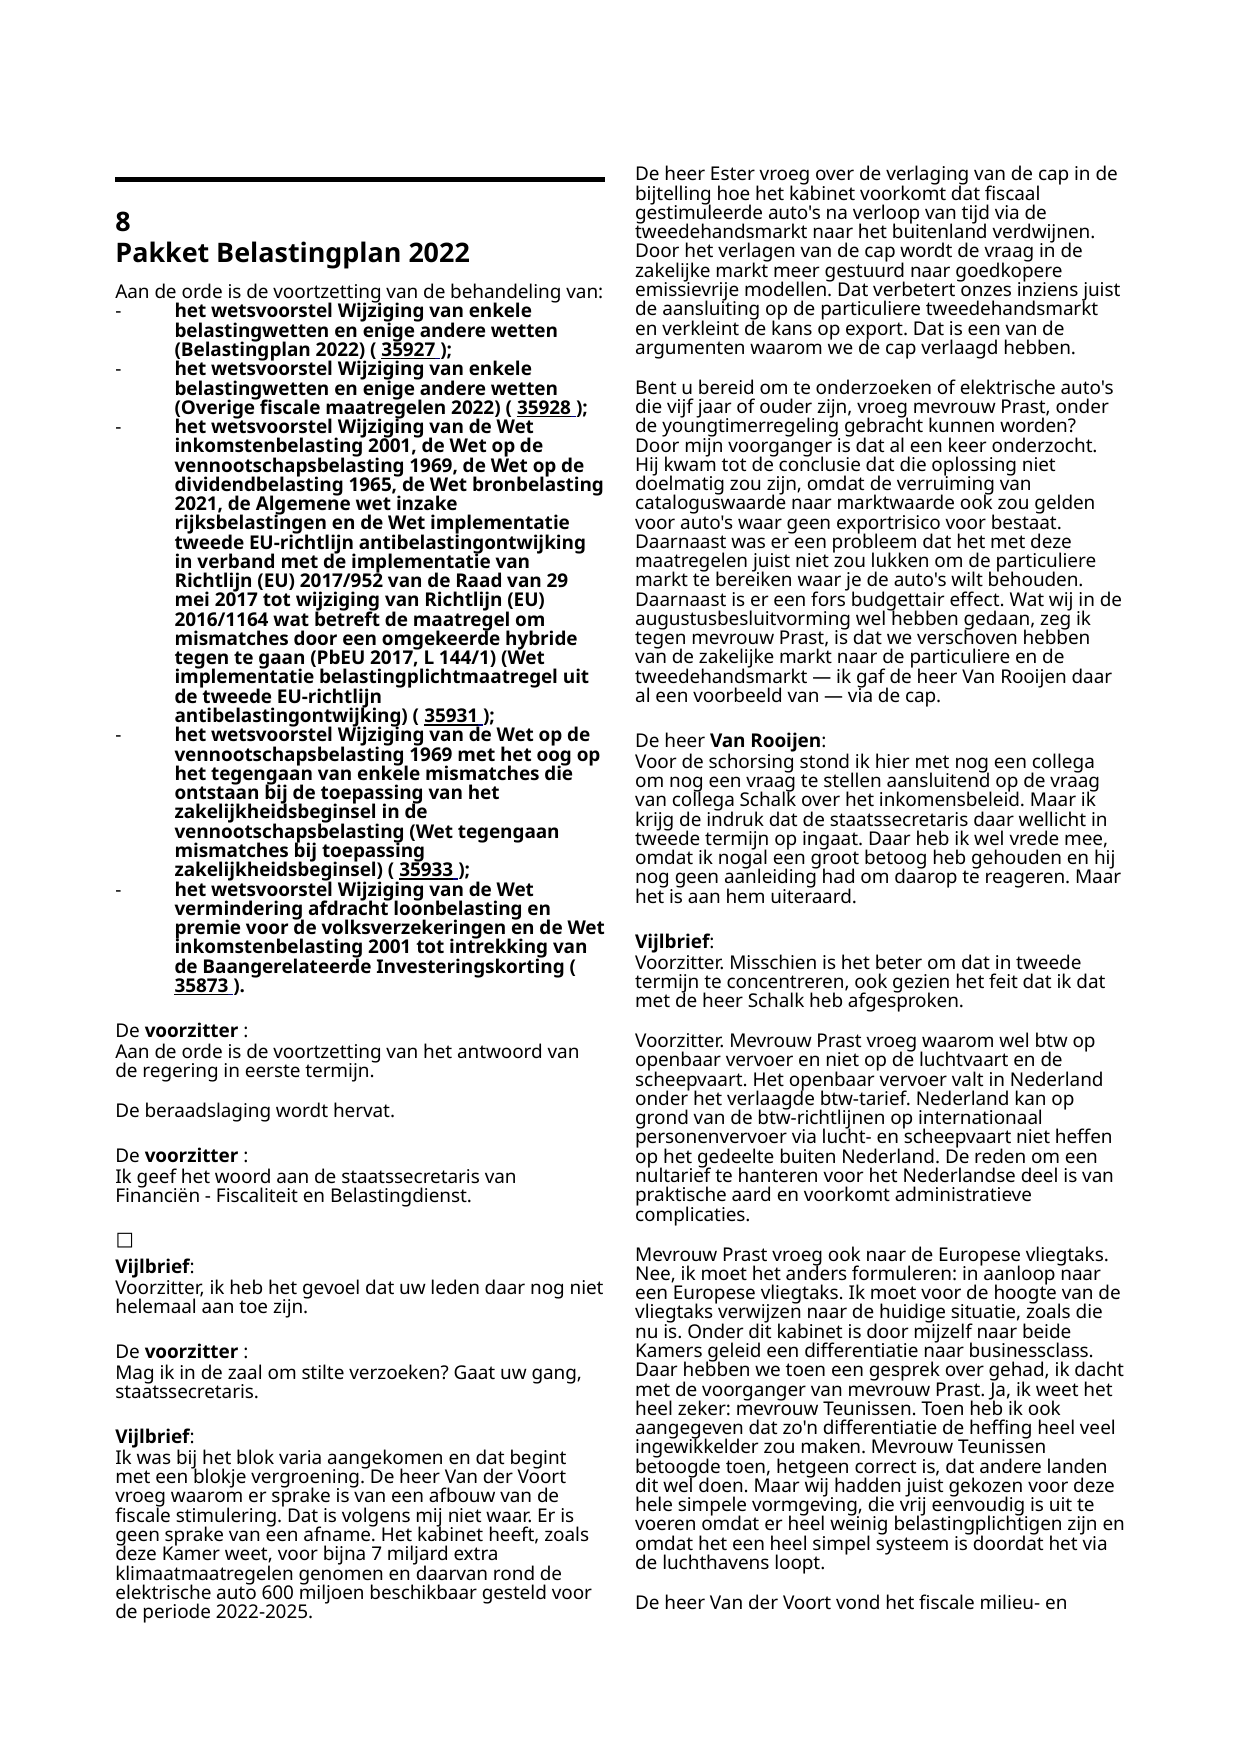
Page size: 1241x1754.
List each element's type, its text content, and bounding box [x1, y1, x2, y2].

text ⬜ [115, 1227, 605, 1253]
text Aan de orde is de voortzetting van het antwoord van de regering in eerste termijn. [115, 1043, 605, 1081]
list het wetsvoorstel Wijziging van enkele belastingwetten en enige andere wetten (Overige fiscale maatregelen 2022) ( 35928 ); [115, 360, 605, 418]
list het wetsvoorstel Wijziging van de Wet vermindering afdracht loonbelasting en premie voor de volksverzekeringen en de Wet inkomstenbelasting 2001 tot intrekking van de Baangerelateerde Investeringskorting ( 35873 ). [115, 881, 605, 996]
text Bent u bereid om te onderzoeken of elektrische auto's die vijf jaar of ouder zijn, vroeg mevrouw Prast, onder de youngtimerregeling gebracht kunnen worden? Door mijn voorganger is dat al een keer onderzocht. Hij kwam tot de conclusie dat die oplossing niet doelmatig zou zijn, omdat de verruiming van cataloguswaarde naar marktwaarde ook zou gelden voor auto's waar geen exportrisico voor bestaat. Daarnaast was er een probleem dat het met deze maatregelen juist niet zou lukken om de particuliere markt te bereiken waar je de auto's wilt behouden. Daarnaast is er een fors budgettair effect. Wat wij in de augustusbesluitvorming wel hebben gedaan, zeg ik tegen mevrouw Prast, is dat we verschoven hebben van de zakelijke markt naar de particuliere en de tweedehandsmarkt — ik gaf de heer Van Rooijen daar al een voorbeeld van — via de cap. [635, 379, 1125, 706]
text Voor de schorsing stond ik hier met nog een collega om nog een vraag te stellen aansluitend op de vraag van collega Schalk over het inkomensbeleid. Maar ik krijg de indruk dat de staatssecretaris daar wellicht in tweede termijn op ingaat. Daar heb ik wel vrede mee, omdat ik nogal een groot betoog heb gehouden en hij nog geen aanleiding had om daarop te reageren. Maar het is aan hem uiteraard. [635, 753, 1125, 907]
text Pakket Belastingplan 2022 [115, 239, 605, 283]
text De heer Van Rooijen: [635, 727, 1125, 753]
text Vijlbrief: [635, 928, 1125, 954]
text De heer Ester vroeg over de verlaging van de cap in de bijtelling hoe het kabinet voorkomt dat fiscaal gestimuleerde auto's na verloop van tijd via de tweedehandsmarkt naar het buitenland verdwijnen. Door het verlagen van de cap wordt de vraag in de zakelijke markt meer gestuurd naar goedkopere emissievrije modellen. Dat verbetert onzes inziens juist de aansluiting op de particuliere tweedehandsmarkt en verkleint de kans op export. Dat is een van de argumenten waarom we de cap verlaagd hebben. [635, 165, 1125, 358]
text Vijlbrief: [115, 1253, 605, 1279]
text Aan de orde is de voortzetting van de behandeling van: [115, 283, 605, 302]
list het wetsvoorstel Wijziging van de Wet inkomstenbelasting 2001, de Wet op de vennootschapsbelasting 1969, de Wet op de dividendbelasting 1965, de Wet bronbelasting 2021, de Algemene wet inzake rijksbelastingen en de Wet implementatie tweede EU-richtlijn antibelastingontwijking in verband met de implementatie van Richtlijn (EU) 2017/952 van de Raad van 29 mei 2017 tot wijziging van Richtlijn (EU) 2016/1164 wat betreft de maatregel om mismatches door een omgekeerde hybride tegen te gaan (PbEU 2017, L 144/1) (Wet implementatie belastingplichtmaatregel uit de tweede EU-richtlijn antibelastingontwijking) ( 35931 ); [115, 418, 605, 726]
text Voorzitter. Misschien is het beter om dat in tweede termijn te concentreren, ook gezien het feit dat ik dat met de heer Schalk heb afgesproken. [635, 954, 1125, 1011]
text Ik was bij het blok varia aangekomen en dat begint met een blokje vergroening. De heer Van der Voort vroeg waarom er sprake is van een afbouw van de fiscale stimulering. Dat is volgens mij niet waar. Er is geen sprake van een afname. Het kabinet heeft, zoals deze Kamer weet, voor bijna 7 miljard extra klimaatmaatregelen genomen en daarvan rond de elektrische auto 600 miljoen beschikbaar gesteld voor de periode 2022-2025. [115, 1449, 605, 1622]
text Voorzitter. Mevrouw Prast vroeg waarom wel btw op openbaar vervoer en niet op de luchtvaart en de scheepvaart. Het openbaar vervoer valt in Nederland onder het verlaagde btw-tarief. Nederland kan op grond van de btw-richtlijnen op internationaal personenvervoer via lucht- en scheepvaart niet heffen op het gedeelte buiten Nederland. De reden om een nultarief te hanteren voor het Nederlandse deel is van praktische aard en voorkomt administratieve complicaties. [635, 1032, 1125, 1225]
text Ik geef het woord aan de staatssecretaris van Financiën - Fiscaliteit en Belastingdienst. [115, 1168, 605, 1206]
text De voorzitter : [115, 1017, 605, 1043]
text Voorzitter, ik heb het gevoel dat uw leden daar nog niet helemaal aan toe zijn. [115, 1279, 605, 1317]
text Mag ik in de zaal om stilte verzoeken? Gaat uw gang, staatssecretaris. [115, 1364, 605, 1402]
text 8 [115, 203, 605, 239]
text Mevrouw Prast vroeg ook naar de Europese vliegtaks. Nee, ik moet het anders formuleren: in aanloop naar een Europese vliegtaks. Ik moet voor de hoogte van de vliegtaks verwijzen naar de huidige situatie, zoals die nu is. Onder dit kabinet is door mijzelf naar beide Kamers geleid een differentiatie naar businessclass. Daar hebben we toen een gesprek over gehad, ik dacht met de voorganger van mevrouw Prast. Ja, ik weet het heel zeker: mevrouw Teunissen. Toen heb ik ook aangegeven dat zo'n differentiatie de heffing heel veel ingewikkelder zou maken. Mevrouw Teunissen betoogde toen, hetgeen correct is, dat andere landen dit wel doen. Maar wij hadden juist gekozen voor deze hele simpele vormgeving, die vrij eenvoudig is uit te voeren omdat er heel weinig belastingplichtigen zijn en omdat het een heel simpel systeem is doordat het via de luchthavens loopt. [635, 1246, 1125, 1573]
text Vijlbrief: [115, 1423, 605, 1449]
text De beraadslaging wordt hervat. [115, 1102, 605, 1121]
list het wetsvoorstel Wijziging van de Wet op de vennootschapsbelasting 1969 met het oog op het tegengaan van enkele mismatches die ontstaan bij de toepassing van het zakelijkheidsbeginsel in de vennootschapsbelasting (Wet tegengaan mismatches bij toepassing zakelijkheidsbeginsel) ( 35933 ); [115, 726, 605, 881]
text De heer Van der Voort vond het fiscale milieu- en [635, 1594, 1125, 1613]
text De voorzitter : [115, 1338, 605, 1364]
text De voorzitter : [115, 1142, 605, 1168]
list het wetsvoorstel Wijziging van enkele belastingwetten en enige andere wetten (Belastingplan 2022) ( 35927 ); [115, 302, 605, 360]
